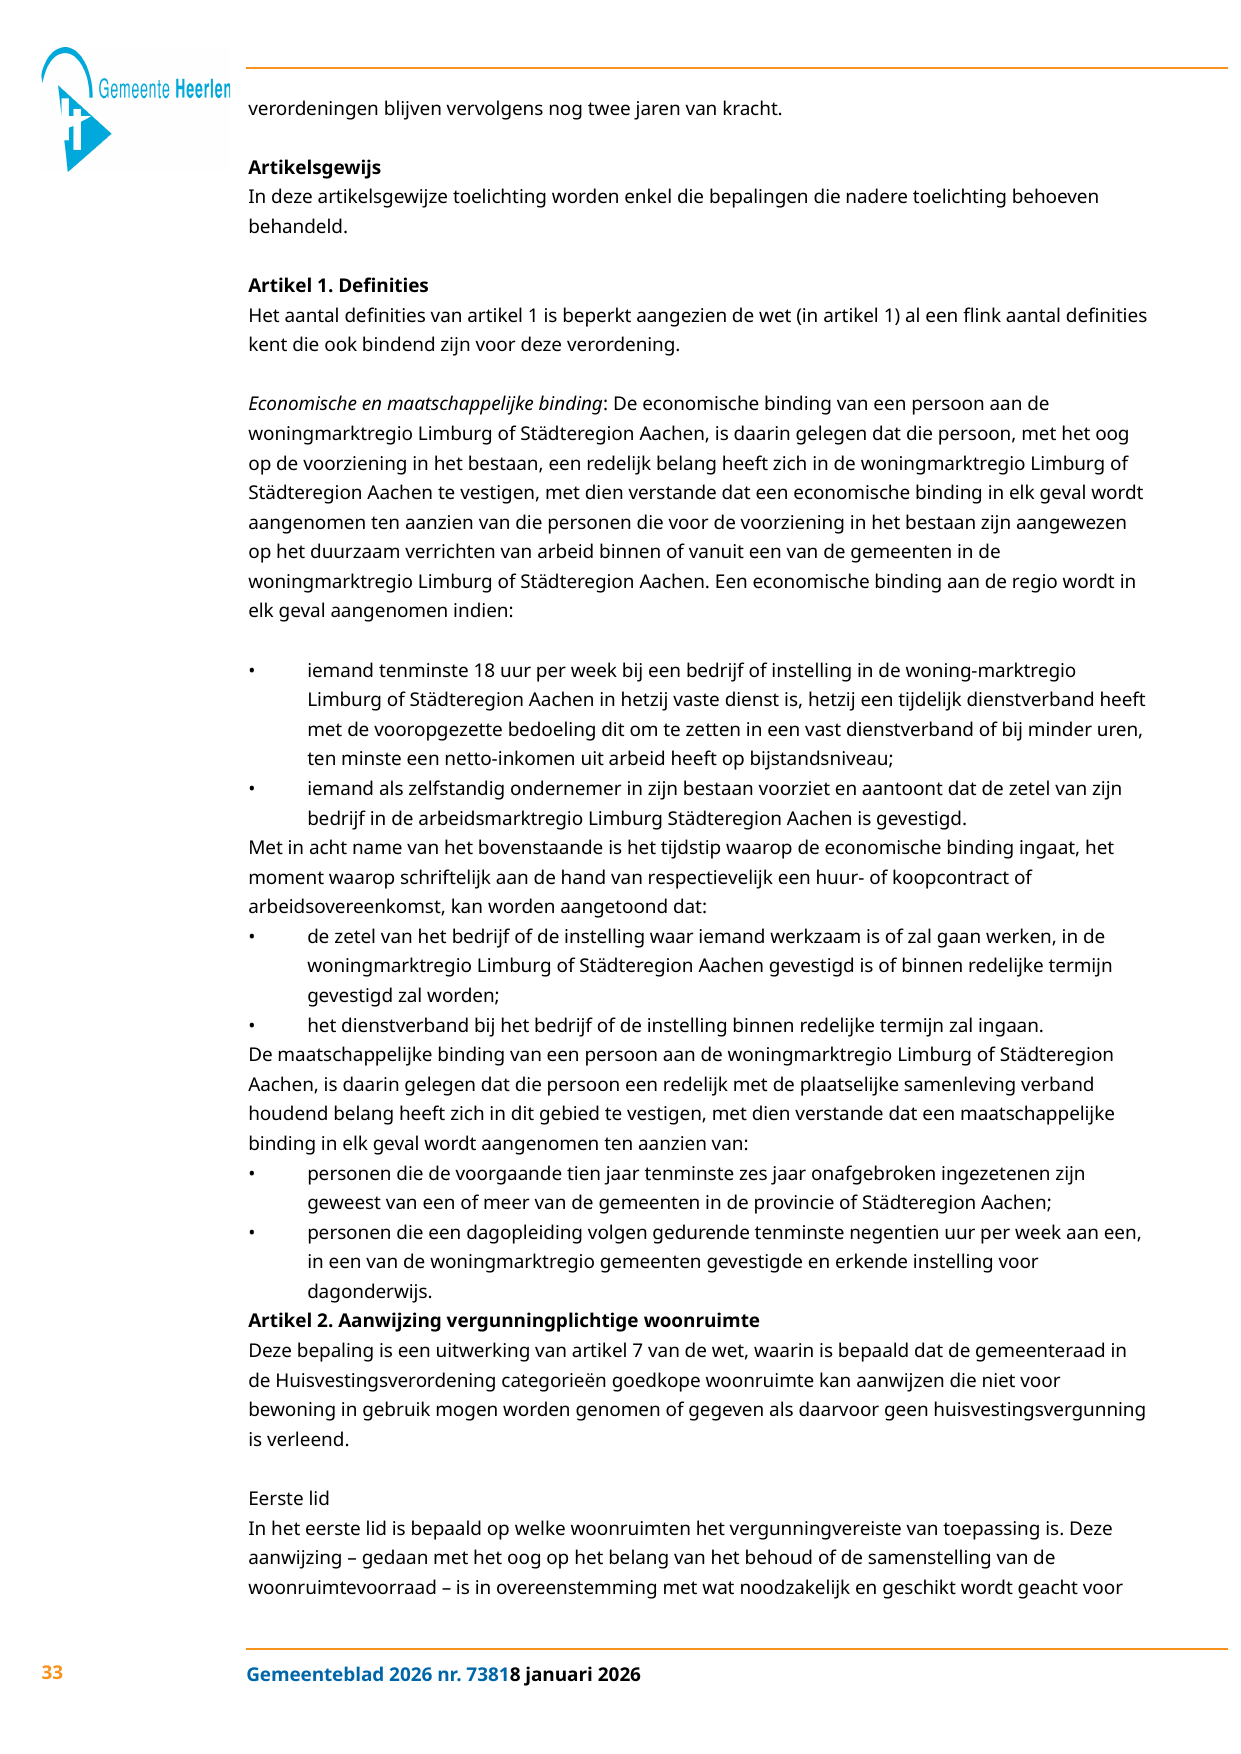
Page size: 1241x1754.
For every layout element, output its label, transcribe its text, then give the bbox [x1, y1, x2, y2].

list iemand als zelfstandig ondernemer in zijn bestaan voorziet en aantoont dat de zetel van zijn bedrijf in de arbeidsmarktregio Limburg Städteregion Aachen is gevestigd. [248, 775, 1152, 831]
text Artikel 1. Definities [248, 272, 1152, 298]
text Het aantal definities van artikel 1 is beperkt aangezien de wet (in artikel 1) al een flink aantal definities kent die ook bindend zijn voor deze verordening. [248, 302, 1152, 357]
list het dienstverband bij het bedrijf of de instelling binnen redelijke termijn zal ingaan. [248, 1012, 1152, 1038]
text Deze bepaling is een uitwerking van artikel 7 van de wet, waarin is bepaald dat de gemeenteraad in de Huisvestingsverordening categorieën goedkope woonruimte kan aanwijzen die niet voor bewoning in gebruik mogen worden genomen of gegeven als daarvoor geen huisvestingsvergunning is verleend. [248, 1337, 1152, 1452]
text Artikel 2. Aanwijzing vergunningplichtige woonruimte [248, 1308, 1152, 1333]
list de zetel van het bedrijf of de instelling waar iemand werkzaam is of zal gaan werken, in de woningmarktregio Limburg of Städteregion Aachen gevestigd is of binnen redelijke termijn gevestigd zal worden; [248, 923, 1152, 1008]
text In het eerste lid is bepaald op welke woonruimten het vergunningvereiste van toepassing is. Deze aanwijzing – gedaan met het oog op het belang van het behoud of de samenstelling van de woonruimtevoorraad – is in overeenstemming met wat noodzakelijk en geschikt wordt geacht voor [248, 1515, 1152, 1600]
text Met in acht name van het bovenstaande is het tijdstip waarop de economische binding ingaat, het moment waarop schriftelijk aan de hand van respectievelijk een huur- of koopcontract of arbeidsovereenkomst, kan worden aangetoond dat: [248, 834, 1152, 919]
list iemand tenminste 18 uur per week bij een bedrijf of instelling in de woning-marktregio Limburg of Städteregion Aachen in hetzij vaste dienst is, hetzij een tijdelijk dienstverband heeft met de vooropgezette bedoeling dit om te zetten in een vast dienstverband of bij minder uren, ten minste een netto-inkomen uit arbeid heeft op bijstandsniveau; [248, 657, 1152, 771]
text In deze artikelsgewijze toelichting worden enkel die bepalingen die nadere toelichting behoeven behandeld. [248, 183, 1152, 239]
list personen die de voorgaande tien jaar tenminste zes jaar onafgebroken ingezetenen zijn geweest van een of meer van de gemeenten in de provincie of Städteregion Aachen; [248, 1160, 1152, 1215]
text Eerste lid [248, 1485, 1152, 1511]
text Artikelsgewijs [248, 154, 1152, 180]
picture [41, 47, 59, 70]
text verordeningen blijven vervolgens nog twee jaren van kracht. [248, 95, 1152, 121]
text De maatschappelijke binding van een persoon aan de woningmarktregio Limburg of Städteregion Aachen, is daarin gelegen dat die persoon een redelijk met de plaatselijke samenleving verband houdend belang heeft zich in dit gebied te vestigen, met dien verstande dat een maatschappelijke binding in elk geval wordt aangenomen ten aanzien van: [248, 1041, 1152, 1156]
list personen die een dagopleiding volgen gedurende tenminste negentien uur per week aan een, in een van de woningmarktregio gemeenten gevestigde en erkende instelling voor dagonderwijs. [248, 1219, 1152, 1304]
text Economische en maatschappelijke binding: De economische binding van een persoon aan de woningmarktregio Limburg of Städteregion Aachen, is daarin gelegen dat die persoon, met het oog op de voorziening in het bestaan, een redelijk belang heeft zich in de woningmarktregio Limburg of Städteregion Aachen te vestigen, met dien verstande dat een economische binding in elk geval wordt aangenomen ten aanzien van die personen die voor de voorziening in het bestaan zijn aangewezen op het duurzaam verrichten van arbeid binnen of vanuit een van de gemeenten in de woningmarktregio Limburg of Städteregion Aachen. Een economische binding aan de regio wordt in elk geval aangenomen indien: [248, 391, 1152, 623]
picture [41, 47, 231, 172]
